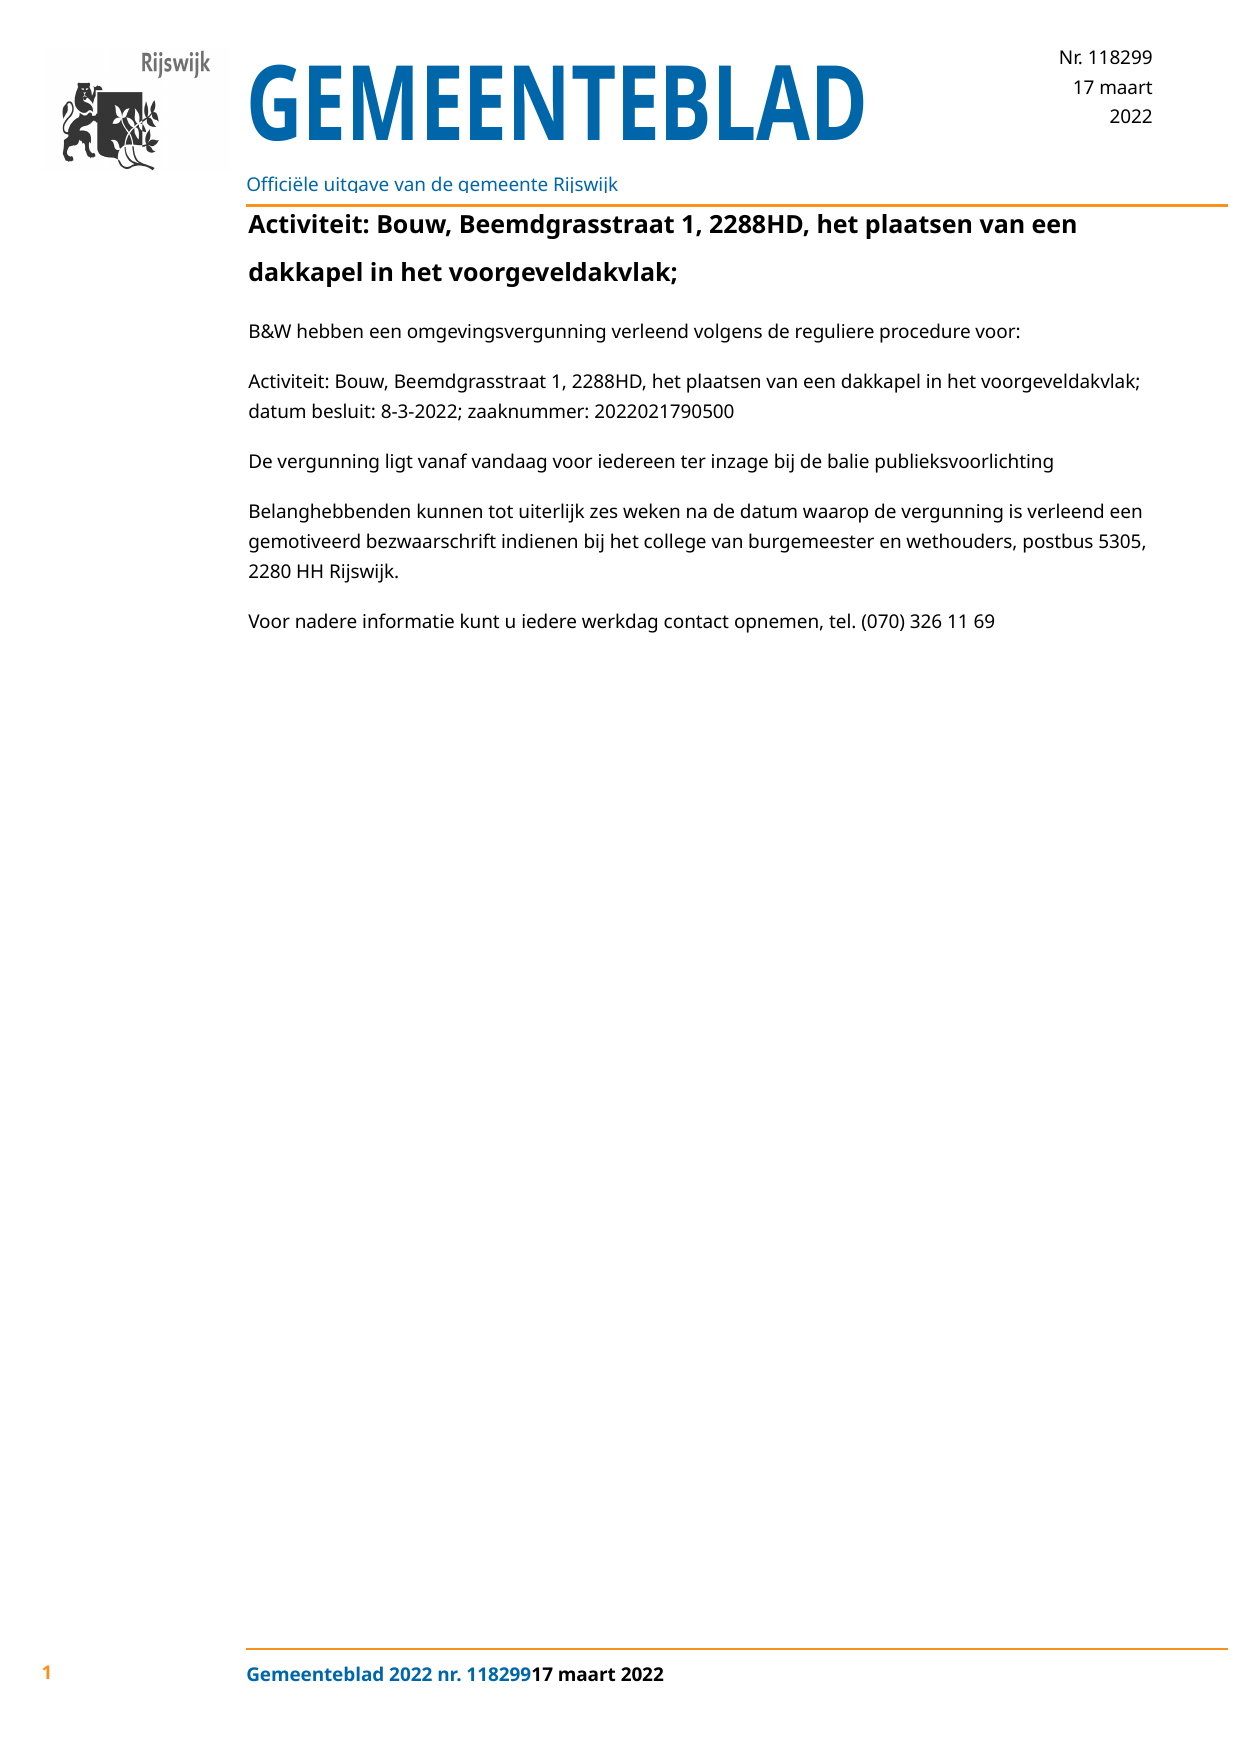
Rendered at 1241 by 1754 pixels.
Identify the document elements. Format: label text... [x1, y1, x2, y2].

picture [41, 47, 231, 172]
text Belanghebbenden kunnen tot uiterlijk zes weken na de datum waarop de vergunning is verleend een gemotiveerd bezwaarschrift indienen bij het college van burgemeester en wethouders, postbus 5305, 2280 HH Rijswijk. [248, 499, 1152, 584]
text Activiteit: Bouw, Beemdgrasstraat 1, 2288HD, het plaatsen van een dakkapel in het voorgeveldakvlak; [248, 207, 1152, 288]
text B&W hebben een omgevingsvergunning verleend volgens de reguliere procedure voor: [248, 318, 1152, 344]
text Voor nadere informatie kunt u iedere werkdag contact opnemen, tel. (070) 326 11 69 [248, 608, 1152, 634]
text Activiteit: Bouw, Beemdgrasstraat 1, 2288HD, het plaatsen van een dakkapel in het voorgeveldakvlak; datum besluit: 8-3-2022; zaaknummer: 2022021790500 [248, 368, 1152, 424]
text De vergunning ligt vanaf vandaag voor iedereen ter inzage bij de balie publieksvoorlichting [248, 448, 1152, 474]
